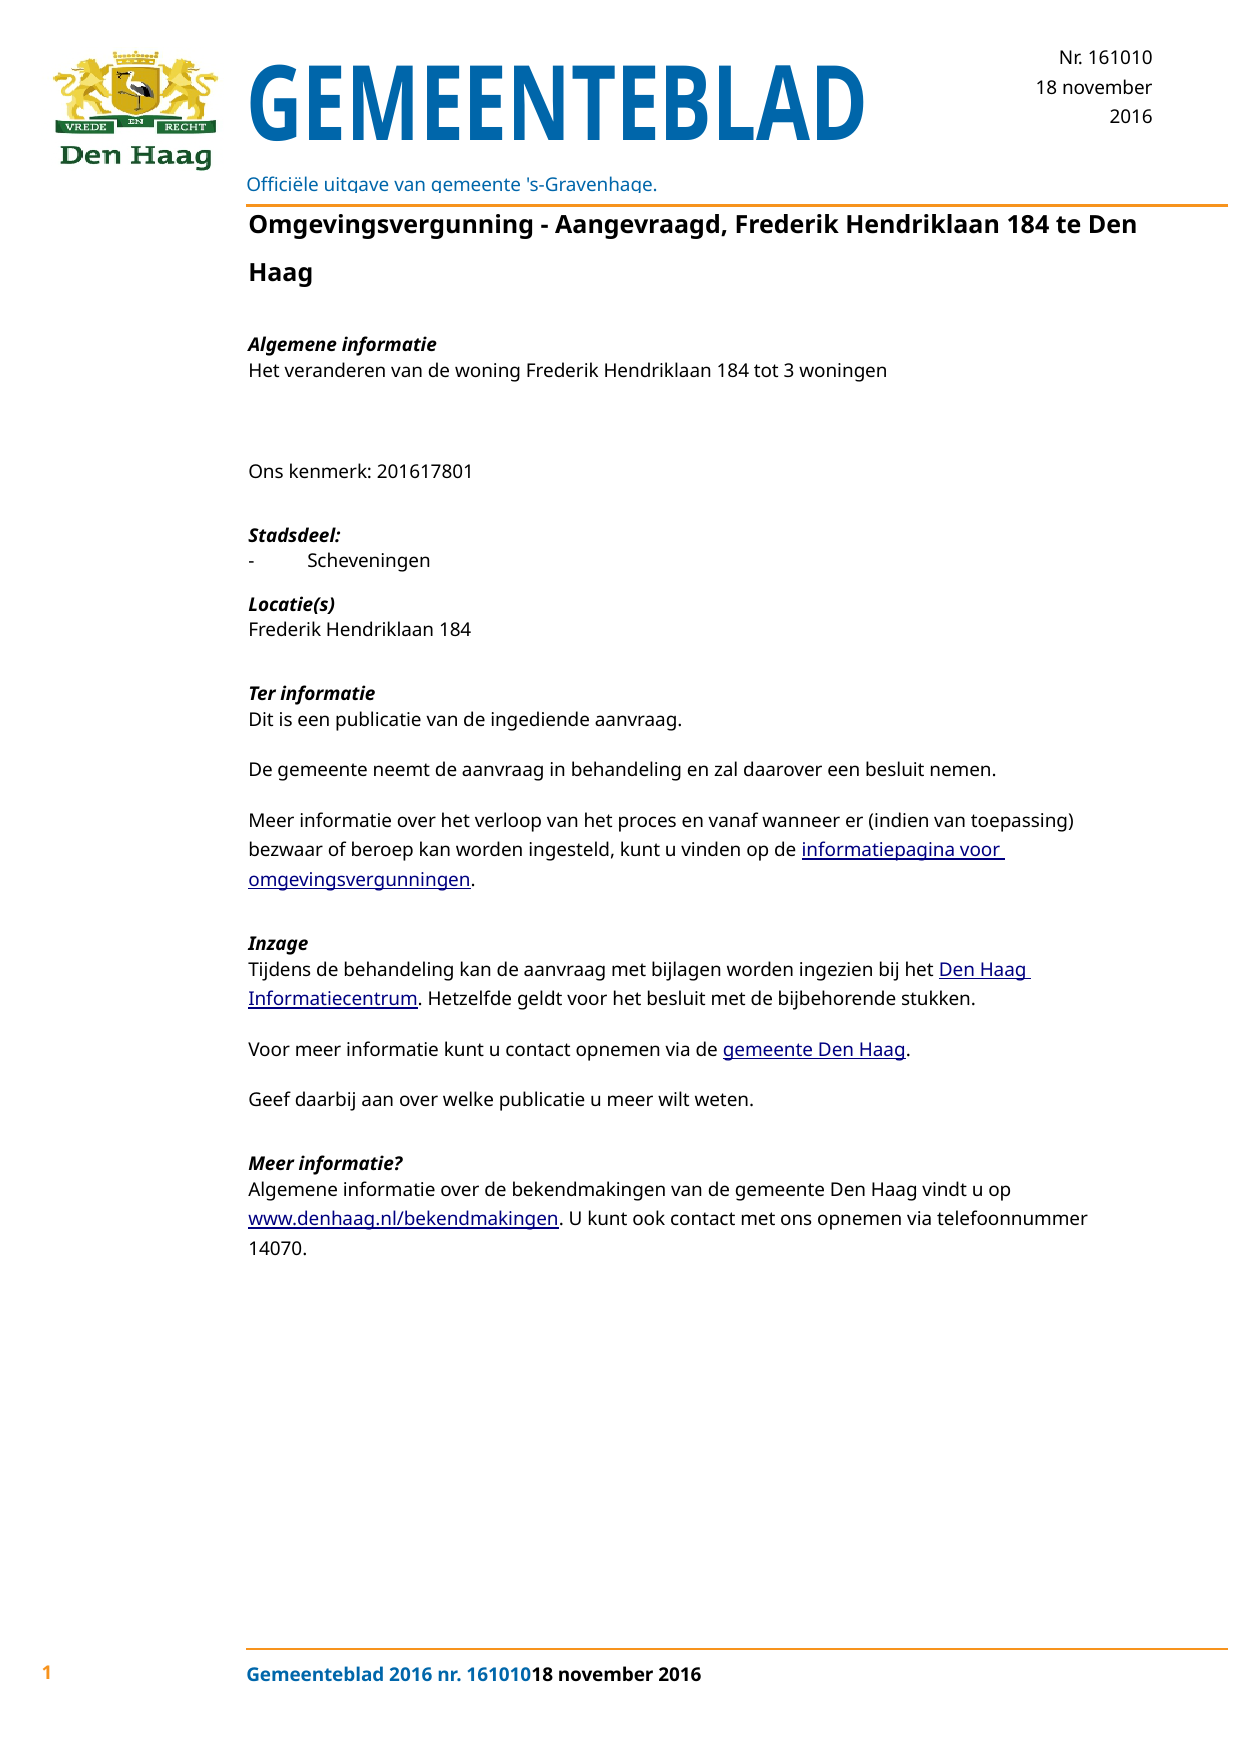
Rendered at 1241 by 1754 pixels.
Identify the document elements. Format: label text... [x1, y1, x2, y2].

text Dit is een publicatie van de ingediende aanvraag. [248, 706, 1152, 732]
text Algemene informatie over de bekendmakingen van de gemeente Den Haag vindt u op www.denhaag.nl/bekendmakingen. U kunt ook contact met ons opnemen via telefoonnummer 14070. [248, 1176, 1152, 1261]
text Stadsdeel: [248, 522, 1152, 548]
text Locatie(s) [248, 591, 1152, 617]
text Omgevingsvergunning - Aangevraagd, Frederik Hendriklaan 184 te Den Haag [248, 207, 1152, 288]
text Inzage [248, 930, 1152, 956]
text Meer informatie over het verloop van het proces en vanaf wanneer er (indien van toepassing) bezwaar of beroep kan worden ingesteld, kunt u vinden op de informatiepagina voor omgevingsvergunningen. [248, 807, 1152, 892]
picture [41, 47, 231, 172]
text Tijdens de behandeling kan de aanvraag met bijlagen worden ingezien bij het Den Haag Informatiecentrum. Hetzelfde geldt voor het besluit met de bijbehorende stukken. [248, 956, 1152, 1011]
text Ons kenmerk: 201617801 [248, 458, 1152, 484]
text De gemeente neemt de aanvraag in behandeling en zal daarover een besluit nemen. [248, 757, 1152, 782]
list Scheveningen [248, 548, 1152, 573]
text Ter informatie [248, 681, 1152, 706]
text Frederik Hendriklaan 184 [248, 617, 1152, 642]
text Geef daarbij aan over welke publicatie u meer wilt weten. [248, 1086, 1152, 1112]
text Meer informatie? [248, 1150, 1152, 1176]
text Voor meer informatie kunt u contact opnemen via de gemeente Den Haag. [248, 1036, 1152, 1062]
text Algemene informatie [248, 331, 1152, 357]
text Het veranderen van de woning Frederik Hendriklaan 184 tot 3 woningen [248, 357, 1152, 383]
